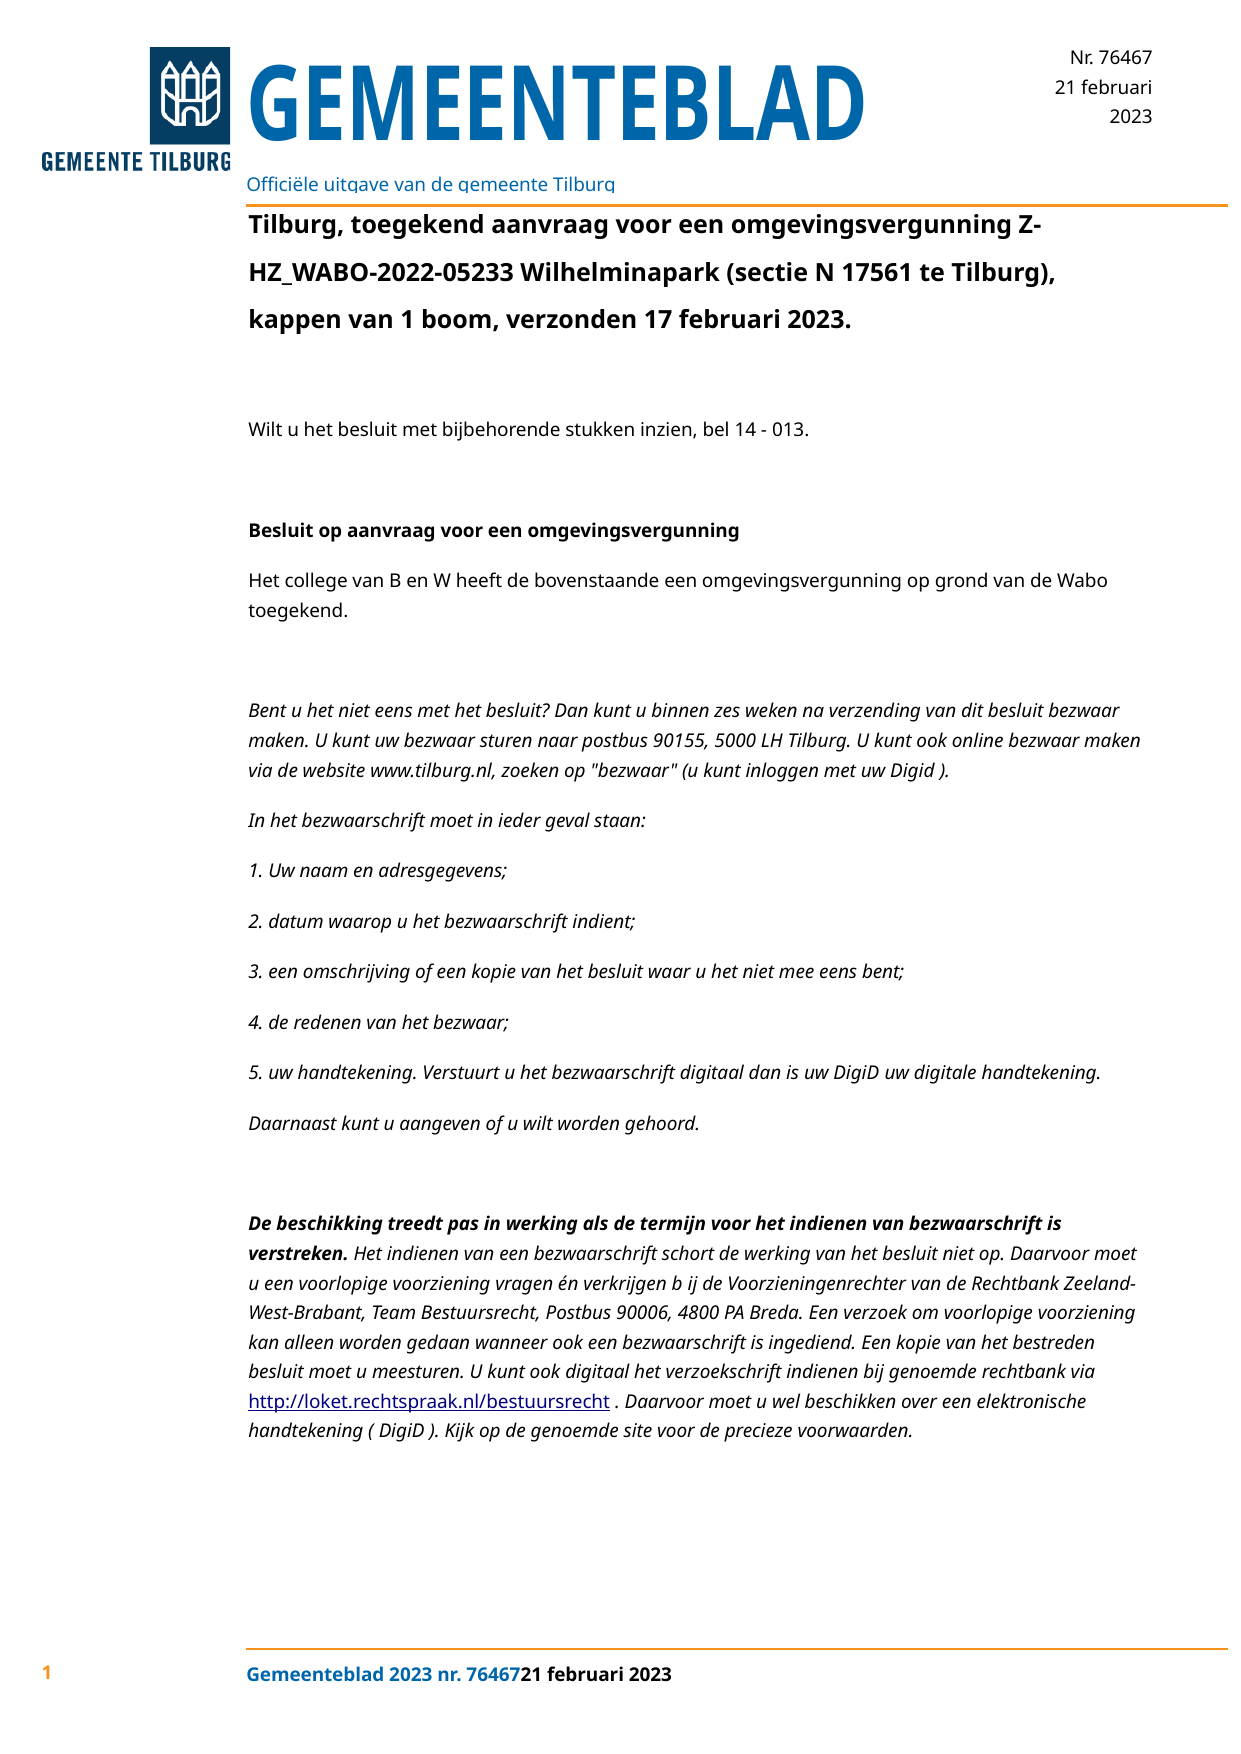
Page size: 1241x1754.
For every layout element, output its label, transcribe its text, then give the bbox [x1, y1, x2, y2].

text In het bezwaarschrift moet in ieder geval staan: [248, 807, 1152, 833]
text 3. een omschrijving of een kopie van het besluit waar u het niet mee eens bent; [248, 958, 1152, 984]
text 2. datum waarop u het bezwaarschrift indient; [248, 908, 1152, 934]
text Besluit op aanvraag voor een omgevingsvergunning [248, 517, 1152, 542]
text Tilburg, toegekend aanvraag voor een omgevingsvergunning Z-HZ_WABO-2022-05233 Wilhelminapark (sectie N 17561 te Tilburg), kappen van 1 boom, verzonden 17 februari 2023. [248, 207, 1152, 336]
picture [41, 47, 231, 172]
text De beschikking treedt pas in werking als de termijn voor het indienen van bezwaarschrift is verstreken. Het indienen van een bezwaarschrift schort de werking van het besluit niet op. Daarvoor moet u een voorlopige voorziening vragen én verkrijgen b ij de Voorzieningenrechter van de Rechtbank Zeeland-West-Brabant, Team Bestuursrecht, Postbus 90006, 4800 PA Breda. Een verzoek om voorlopige voorziening kan alleen worden gedaan wanneer ook een bezwaarschrift is ingediend. Een kopie van het bestreden besluit moet u meesturen. U kunt ook digitaal het verzoekschrift indienen bij genoemde rechtbank via http://loket.rechtspraak.nl/bestuursrecht . Daarvoor moet u wel beschikken over een elektronische handtekening ( DigiD ). Kijk op de genoemde site voor de precieze voorwaarden. [248, 1211, 1152, 1443]
text 1. Uw naam en adresgegevens; [248, 858, 1152, 883]
text Bent u het niet eens met het besluit? Dan kunt u binnen zes weken na verzending van dit besluit bezwaar maken. U kunt uw bezwaar sturen naar postbus 90155, 5000 LH Tilburg. U kunt ook online bezwaar maken via de website www.tilburg.nl, zoeken op "bezwaar" (u kunt inloggen met uw Digid ). [248, 698, 1152, 782]
text Het college van B en W heeft de bovenstaande een omgevingsvergunning op grond van de Wabo toegekend. [248, 567, 1152, 622]
text Daarnaast kunt u aangeven of u wilt worden gehoord. [248, 1110, 1152, 1135]
text 4. de redenen van het bezwaar; [248, 1009, 1152, 1034]
text 5. uw handtekening. Verstuurt u het bezwaarschrift digitaal dan is uw DigiD uw digitale handtekening. [248, 1059, 1152, 1085]
text Wilt u het besluit met bijbehorende stukken inzien, bel 14 - 013. [248, 416, 1152, 442]
